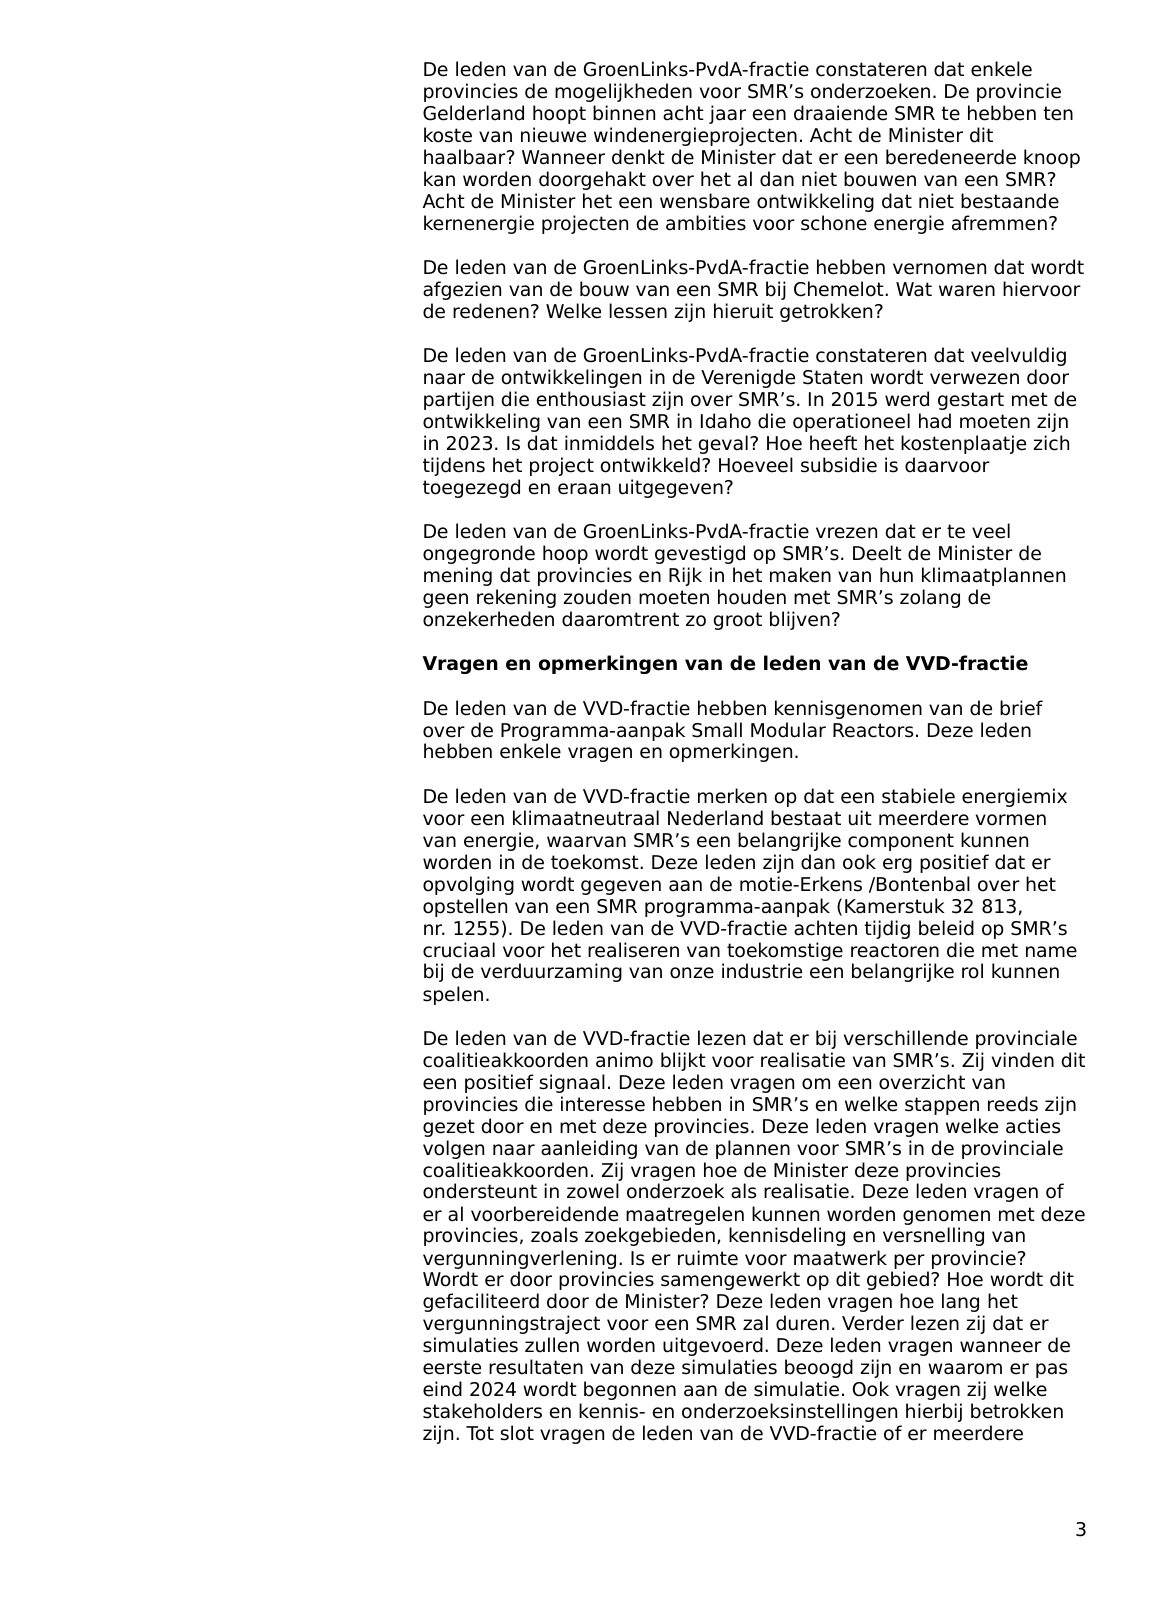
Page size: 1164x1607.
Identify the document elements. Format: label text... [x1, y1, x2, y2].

text De leden van de GroenLinks-PvdA-fractie vrezen dat er te veel ongegronde hoop wordt gevestigd op SMR’s. Deelt de Minister de mening dat provincies en Rijk in het maken van hun klimaatplannen geen rekening zouden moeten houden met SMR’s zolang de onzekerheden daaromtrent zo groot blijven? [422, 521, 1087, 631]
text De leden van de GroenLinks-PvdA-fractie constateren dat veelvuldig naar de ontwikkelingen in de Verenigde Staten wordt verwezen door partijen die enthousiast zijn over SMR’s. In 2015 werd gestart met de ontwikkeling van een SMR in Idaho die operationeel had moeten zijn in 2023. Is dat inmiddels het geval? Hoe heeft het kostenplaatje zich tijdens het project ontwikkeld? Hoeveel subsidie is daarvoor toegezegd en eraan uitgegeven? [422, 345, 1087, 499]
text De leden van de GroenLinks-PvdA-fractie constateren dat enkele provincies de mogelijkheden voor SMR’s onderzoeken. De provincie Gelderland hoopt binnen acht jaar een draaiende SMR te hebben ten koste van nieuwe windenergieprojecten. Acht de Minister dit haalbaar? Wanneer denkt de Minister dat er een beredeneerde knoop kan worden doorgehakt over het al dan niet bouwen van een SMR? Acht de Minister het een wensbare ontwikkeling dat niet bestaande kernenergie projecten de ambities voor schone energie afremmen? [422, 59, 1087, 235]
text De leden van de VVD-fractie merken op dat een stabiele energiemix voor een klimaatneutraal Nederland bestaat uit meerdere vormen van energie, waarvan SMR’s een belangrijke component kunnen worden in de toekomst. Deze leden zijn dan ook erg positief dat er opvolging wordt gegeven aan de motie-Erkens /Bontenbal over het opstellen van een SMR programma-aanpak (Kamerstuk 32 813, nr. 1255). De leden van de VVD-fractie achten tijdig beleid op SMR’s cruciaal voor het realiseren van toekomstige reactoren die met name bij de verduurzaming van onze industrie een belangrijke rol kunnen spelen. [422, 786, 1087, 1005]
text De leden van de GroenLinks-PvdA-fractie hebben vernomen dat wordt afgezien van de bouw van een SMR bij Chemelot. Wat waren hiervoor de redenen? Welke lessen zijn hieruit getrokken? [422, 257, 1087, 323]
subtitle Vragen en opmerkingen van de leden van de VVD-fractie [422, 653, 1087, 675]
text De leden van de VVD-fractie lezen dat er bij verschillende provinciale coalitieakkoorden animo blijkt voor realisatie van SMR’s. Zij vinden dit een positief signaal. Deze leden vragen om een overzicht van provincies die interesse hebben in SMR’s en welke stappen reeds zijn gezet door en met deze provincies. Deze leden vragen welke acties volgen naar aanleiding van de plannen voor SMR’s in de provinciale coalitieakkoorden. Zij vragen hoe de Minister deze provincies ondersteunt in zowel onderzoek als realisatie. Deze leden vragen of er al voorbereidende maatregelen kunnen worden genomen met deze provincies, zoals zoekgebieden, kennisdeling en versnelling van vergunningverlening. Is er ruimte voor maatwerk per provincie? Wordt er door provincies samengewerkt op dit gebied? Hoe wordt dit gefaciliteerd door de Minister? Deze leden vragen hoe lang het vergunningstraject voor een SMR zal duren. Verder lezen zij dat er simulaties zullen worden uitgevoerd. Deze leden vragen wanneer de eerste resultaten van deze simulaties beoogd zijn en waarom er pas eind 2024 wordt begonnen aan de simulatie. Ook vragen zij welke stakeholders en kennis- en onderzoeksinstellingen hierbij betrokken zijn. Tot slot vragen de leden van de VVD-fractie of er meerdere [422, 1028, 1087, 1445]
text De leden van de VVD-fractie hebben kennisgenomen van de brief over de Programma-aanpak Small Modular Reactors. Deze leden hebben enkele vragen en opmerkingen. [422, 697, 1087, 763]
